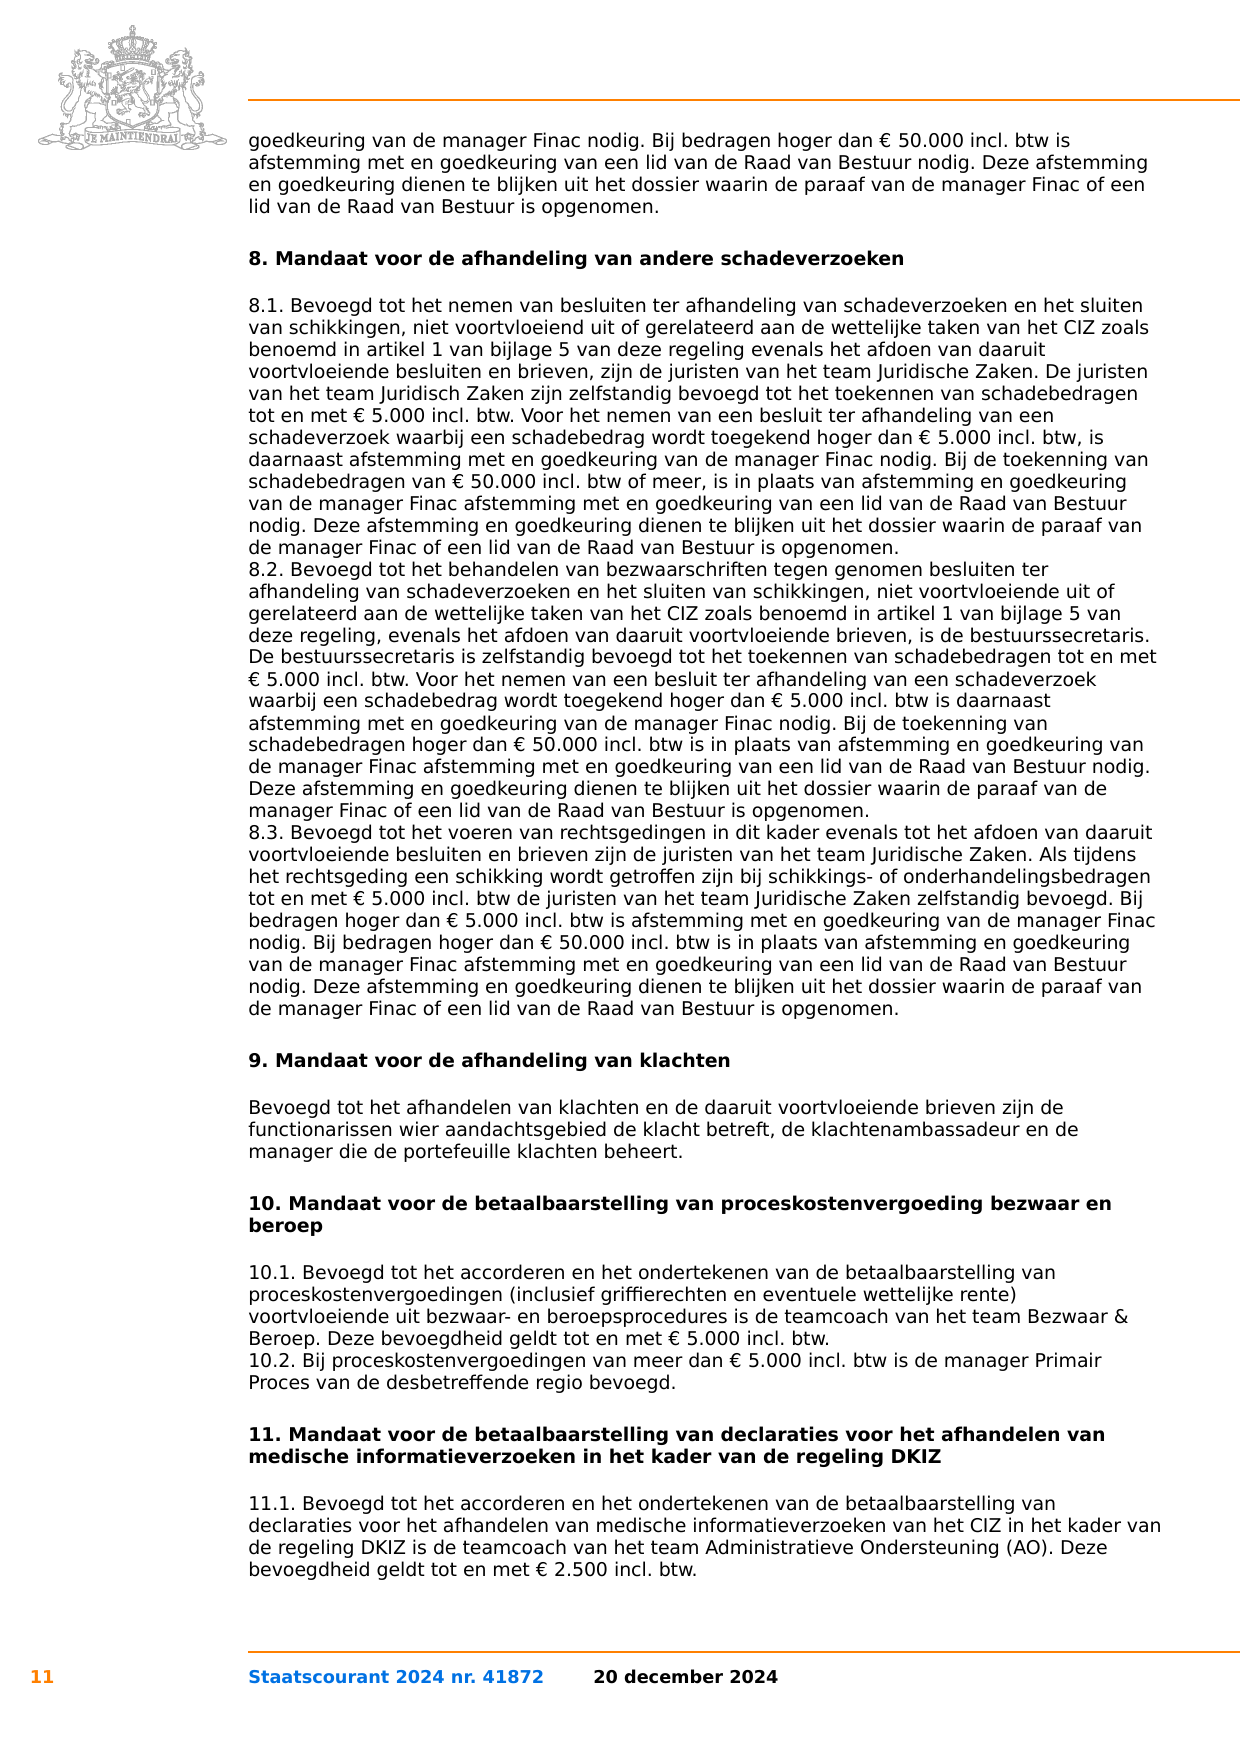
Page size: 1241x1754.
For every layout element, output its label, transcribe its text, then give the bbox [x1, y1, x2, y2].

text 11.1. Bevoegd tot het accorderen en het ondertekenen van de betaalbaarstelling van declaraties voor het afhandelen van medische informatieverzoeken van het CIZ in het kader van de regeling DKIZ is de teamcoach van het team Administratieve Ondersteuning (AO). Deze bevoegdheid geldt tot en met € 2.500 incl. btw. [248, 1493, 1163, 1581]
text 10.2. Bij proceskostenvergoedingen van meer dan € 5.000 incl. btw is de manager Primair Proces van de desbetreffende regio bevoegd. [248, 1350, 1163, 1394]
text goedkeuring van de manager Finac nodig. Bij bedragen hoger dan € 50.000 incl. btw is afstemming met en goedkeuring van een lid van de Raad van Bestuur nodig. Deze afstemming en goedkeuring dienen te blijken uit het dossier waarin de paraaf van de manager Finac of een lid van de Raad van Bestuur is opgenomen. [248, 130, 1163, 218]
text 8.2. Bevoegd tot het behandelen van bezwaarschriften tegen genomen besluiten ter afhandeling van schadeverzoeken en het sluiten van schikkingen, niet voortvloeiende uit of gerelateerd aan de wettelijke taken van het CIZ zoals benoemd in artikel 1 van bijlage 5 van deze regeling, evenals het afdoen van daaruit voortvloeiende brieven, is de bestuurssecretaris. De bestuurssecretaris is zelfstandig bevoegd tot het toekennen van schadebedragen tot en met € 5.000 incl. btw. Voor het nemen van een besluit ter afhandeling van een schadeverzoek waarbij een schadebedrag wordt toegekend hoger dan € 5.000 incl. btw is daarnaast afstemming met en goedkeuring van de manager Finac nodig. Bij de toekenning van schadebedragen hoger dan € 50.000 incl. btw is in plaats van afstemming en goedkeuring van de manager Finac afstemming met en goedkeuring van een lid van de Raad van Bestuur nodig. Deze afstemming en goedkeuring dienen te blijken uit het dossier waarin de paraaf van de manager Finac of een lid van de Raad van Bestuur is opgenomen. [248, 558, 1163, 822]
picture [38, 25, 227, 150]
text 8.1. Bevoegd tot het nemen van besluiten ter afhandeling van schadeverzoeken en het sluiten van schikkingen, niet voortvloeiend uit of gerelateerd aan de wettelijke taken van het CIZ zoals benoemd in artikel 1 van bijlage 5 van deze regeling evenals het afdoen van daaruit voortvloeiende besluiten en brieven, zijn de juristen van het team Juridische Zaken. De juristen van het team Juridisch Zaken zijn zelfstandig bevoegd tot het toekennen van schadebedragen tot en met € 5.000 incl. btw. Voor het nemen van een besluit ter afhandeling van een schadeverzoek waarbij een schadebedrag wordt toegekend hoger dan € 5.000 incl. btw, is daarnaast afstemming met en goedkeuring van de manager Finac nodig. Bij de toekenning van schadebedragen van € 50.000 incl. btw of meer, is in plaats van afstemming en goedkeuring van de manager Finac afstemming met en goedkeuring van een lid van de Raad van Bestuur nodig. Deze afstemming en goedkeuring dienen te blijken uit het dossier waarin de paraaf van de manager Finac of een lid van de Raad van Bestuur is opgenomen. [248, 295, 1163, 558]
text 10.1. Bevoegd tot het accorderen en het ondertekenen van de betaalbaarstelling van proceskostenvergoedingen (inclusief griffierechten en eventuele wettelijke rente) voortvloeiende uit bezwaar- en beroepsprocedures is de teamcoach van het team Bezwaar & Beroep. Deze bevoegdheid geldt tot en met € 5.000 incl. btw. [248, 1262, 1163, 1350]
text Bevoegd tot het afhandelen van klachten en de daaruit voortvloeiende brieven zijn de functionarissen wier aandachtsgebied de klacht betreft, de klachtenambassadeur en de manager die de portefeuille klachten beheert. [248, 1097, 1163, 1163]
text 8.3. Bevoegd tot het voeren van rechtsgedingen in dit kader evenals tot het afdoen van daaruit voortvloeiende besluiten en brieven zijn de juristen van het team Juridische Zaken. Als tijdens het rechtsgeding een schikking wordt getroffen zijn bij schikkings- of onderhandelingsbedragen tot en met € 5.000 incl. btw de juristen van het team Juridische Zaken zelfstandig bevoegd. Bij bedragen hoger dan € 5.000 incl. btw is afstemming met en goedkeuring van de manager Finac nodig. Bij bedragen hoger dan € 50.000 incl. btw is in plaats van afstemming en goedkeuring van de manager Finac afstemming met en goedkeuring van een lid van de Raad van Bestuur nodig. Deze afstemming en goedkeuring dienen te blijken uit het dossier waarin de paraaf van de manager Finac of een lid van de Raad van Bestuur is opgenomen. [248, 822, 1163, 1020]
subtitle 9. Mandaat voor de afhandeling van klachten [248, 1050, 1163, 1072]
subtitle 11. Mandaat voor de betaalbaarstelling van declaraties voor het afhandelen van medische informatieverzoeken in het kader van de regeling DKIZ [248, 1424, 1163, 1468]
subtitle 8. Mandaat voor de afhandeling van andere schadeverzoeken [248, 248, 1163, 270]
subtitle 10. Mandaat voor de betaalbaarstelling van proceskostenvergoeding bezwaar en beroep [248, 1193, 1163, 1237]
